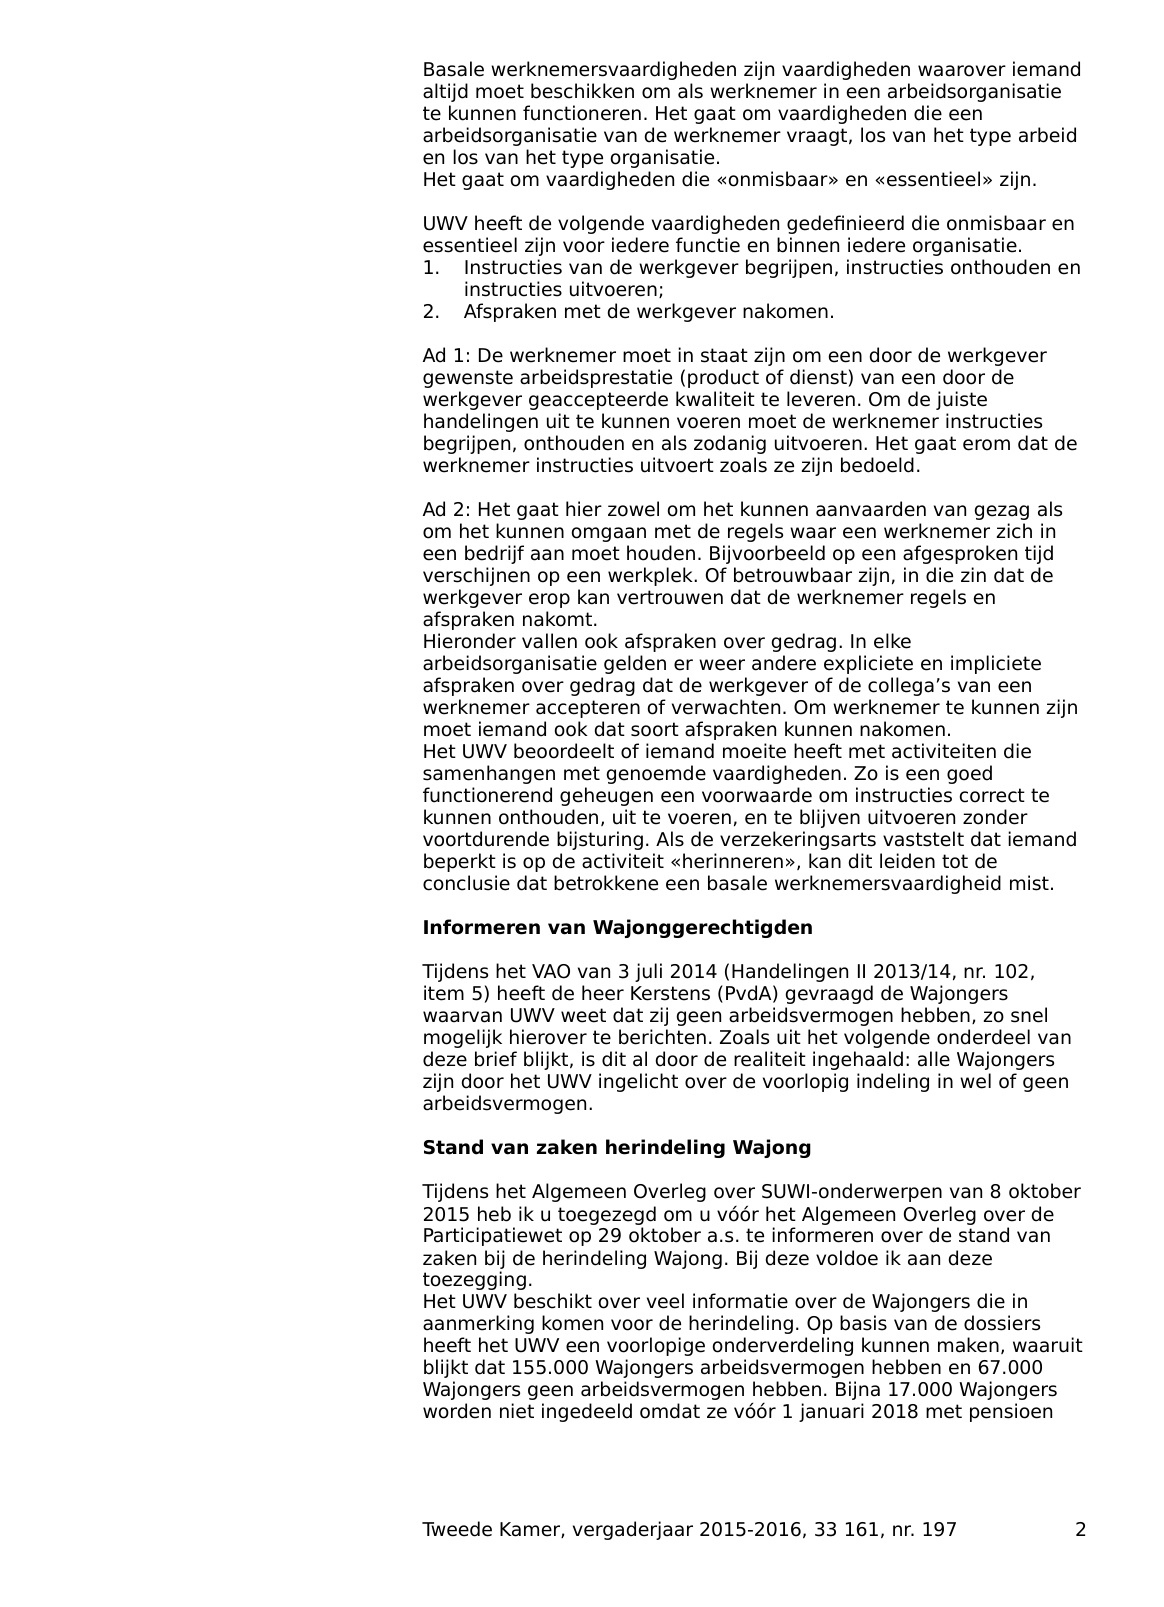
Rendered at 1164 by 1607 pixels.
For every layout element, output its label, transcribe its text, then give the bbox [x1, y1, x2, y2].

text Ad 1: De werknemer moet in staat zijn om een door de werkgever gewenste arbeidsprestatie (product of dienst) van een door de werkgever geaccepteerde kwaliteit te leveren. Om de juiste handelingen uit te kunnen voeren moet de werknemer instructies begrijpen, onthouden en als zodanig uitvoeren. Het gaat erom dat de werknemer instructies uitvoert zoals ze zijn bedoeld. [422, 345, 1087, 477]
text Tijdens het VAO van 3 juli 2014 (Handelingen II 2013/14, nr. 102, item 5) heeft de heer Kerstens (PvdA) gevraagd de Wajongers waarvan UWV weet dat zij geen arbeidsvermogen hebben, zo snel mogelijk hierover te berichten. Zoals uit het volgende onderdeel van deze brief blijkt, is dit al door de realiteit ingehaald: alle Wajongers zijn door het UWV ingelicht over de voorlopig indeling in wel of geen arbeidsvermogen. [422, 961, 1087, 1115]
subtitle Informeren van Wajonggerechtigden [422, 917, 1087, 939]
text 1. Instructies van de werkgever begrijpen, instructies onthouden en instructies uitvoeren; [422, 257, 1087, 301]
text Het gaat om vaardigheden die «onmisbaar» en «essentieel» zijn. [422, 169, 1087, 191]
text 2. Afspraken met de werkgever nakomen. [422, 301, 1087, 323]
text Basale werknemersvaardigheden zijn vaardigheden waarover iemand altijd moet beschikken om als werknemer in een arbeidsorganisatie te kunnen functioneren. Het gaat om vaardigheden die een arbeidsorganisatie van de werknemer vraagt, los van het type arbeid en los van het type organisatie. [422, 59, 1087, 169]
text Het UWV beschikt over veel informatie over de Wajongers die in aanmerking komen voor de herindeling. Op basis van de dossiers heeft het UWV een voorlopige onderverdeling kunnen maken, waaruit blijkt dat 155.000 Wajongers arbeidsvermogen hebben en 67.000 Wajongers geen arbeidsvermogen hebben. Bijna 17.000 Wajongers worden niet ingedeeld omdat ze vóór 1 januari 2018 met pensioen [422, 1291, 1087, 1423]
text Ad 2: Het gaat hier zowel om het kunnen aanvaarden van gezag als om het kunnen omgaan met de regels waar een werknemer zich in een bedrijf aan moet houden. Bijvoorbeeld op een afgesproken tijd verschijnen op een werkplek. Of betrouwbaar zijn, in die zin dat de werkgever erop kan vertrouwen dat de werknemer regels en afspraken nakomt. [422, 499, 1087, 631]
text Het UWV beoordeelt of iemand moeite heeft met activiteiten die samenhangen met genoemde vaardigheden. Zo is een goed functionerend geheugen een voorwaarde om instructies correct te kunnen onthouden, uit te voeren, en te blijven uitvoeren zonder voortdurende bijsturing. Als de verzekeringsarts vaststelt dat iemand beperkt is op de activiteit «herinneren», kan dit leiden tot de conclusie dat betrokkene een basale werknemersvaardigheid mist. [422, 741, 1087, 895]
subtitle Stand van zaken herindeling Wajong [422, 1137, 1087, 1159]
text Tijdens het Algemeen Overleg over SUWI-onderwerpen van 8 oktober 2015 heb ik u toegezegd om u vóór het Algemeen Overleg over de Participatiewet op 29 oktober a.s. te informeren over de stand van zaken bij de herindeling Wajong. Bij deze voldoe ik aan deze toezegging. [422, 1181, 1087, 1291]
text UWV heeft de volgende vaardigheden gedefinieerd die onmisbaar en essentieel zijn voor iedere functie en binnen iedere organisatie. [422, 213, 1087, 257]
text Hieronder vallen ook afspraken over gedrag. In elke arbeidsorganisatie gelden er weer andere expliciete en impliciete afspraken over gedrag dat de werkgever of de collega’s van een werknemer accepteren of verwachten. Om werknemer te kunnen zijn moet iemand ook dat soort afspraken kunnen nakomen. [422, 631, 1087, 741]
